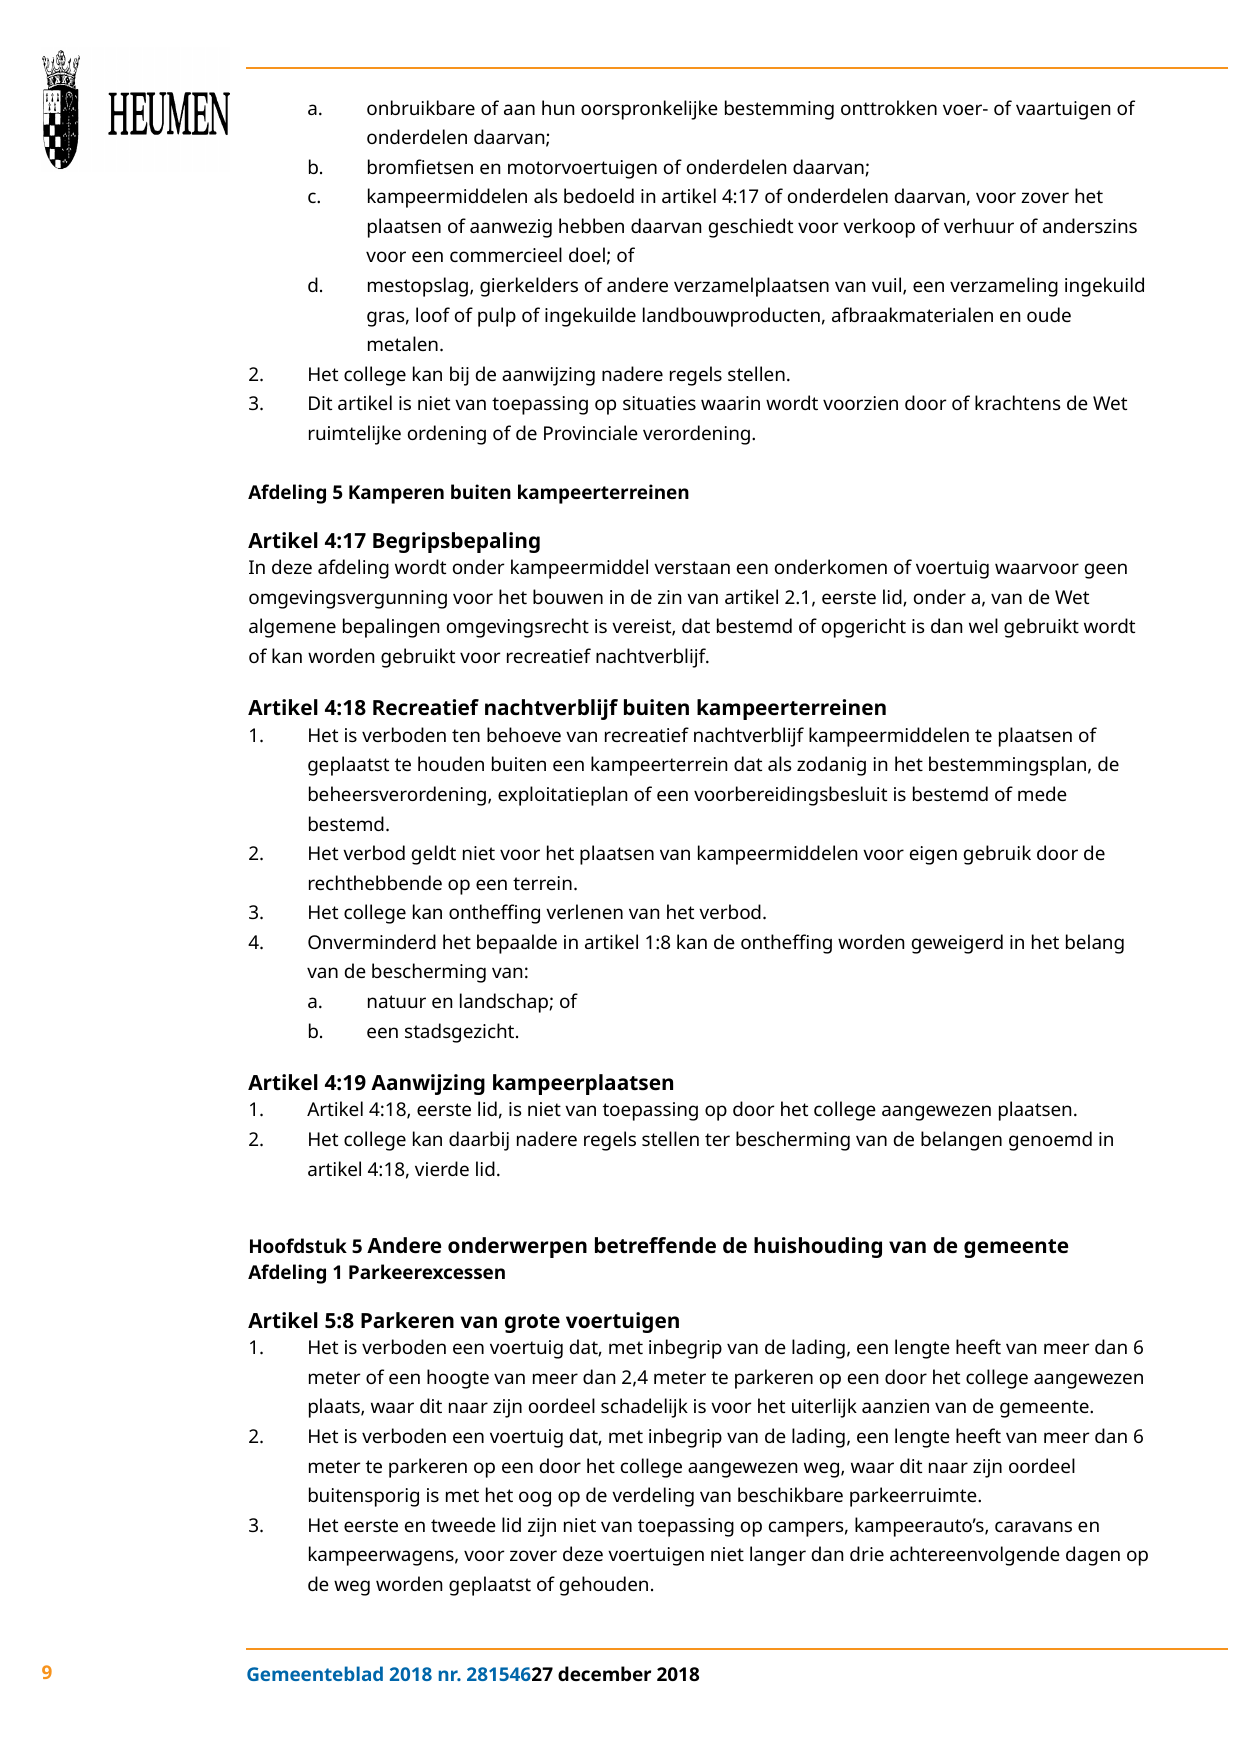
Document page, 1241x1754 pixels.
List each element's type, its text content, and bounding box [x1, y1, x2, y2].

text Artikel 5:8 Parkeren van grote voertuigen [248, 1306, 1152, 1334]
list Het verbod geldt niet voor het plaatsen van kampeermiddelen voor eigen gebruik door de rechthebbende op een terrein. [248, 840, 1152, 896]
list Dit artikel is niet van toepassing op situaties waarin wordt voorzien door of krachtens de Wet ruimtelijke ordening of de Provinciale verordening. [248, 391, 1152, 446]
text Afdeling 1 Parkeerexcessen [248, 1259, 1152, 1285]
text Hoofdstuk 5 Andere onderwerpen betreffende de huishouding van de gemeente [248, 1231, 1152, 1259]
list Artikel 4:18, eerste lid, is niet van toepassing op door het college aangewezen plaatsen. [248, 1097, 1152, 1122]
list Het eerste en tweede lid zijn niet van toepassing op campers, kampeerauto’s, caravans en kampeerwagens, voor zover deze voertuigen niet langer dan drie achtereenvolgende dagen op de weg worden geplaatst of gehouden. [248, 1512, 1152, 1597]
text Artikel 4:18 Recreatief nachtverblijf buiten kampeerterreinen [248, 693, 1152, 722]
list Het is verboden een voertuig dat, met inbegrip van de lading, een lengte heeft van meer dan 6 meter te parkeren op een door het college aangewezen weg, waar dit naar zijn oordeel buitensporig is met het oog op de verdeling van beschikbare parkeerruimte. [248, 1423, 1152, 1508]
list Het college kan daarbij nadere regels stellen ter bescherming van de belangen genoemd in artikel 4:18, vierde lid. [248, 1126, 1152, 1182]
list Het is verboden ten behoeve van recreatief nachtverblijf kampeermiddelen te plaatsen of geplaatst te houden buiten een kampeerterrein dat als zodanig in het bestemmingsplan, de beheersverordening, exploitatieplan of een voorbereidingsbesluit is bestemd of mede bestemd. [248, 722, 1152, 836]
list een stadsgezicht. [307, 1018, 1152, 1043]
list bromfietsen en motorvoertuigen of onderdelen daarvan; [307, 154, 1152, 180]
list Het college kan ontheffing verlenen van het verbod. [248, 899, 1152, 925]
list Onverminderd het bepaalde in artikel 1:8 kan de ontheffing worden geweigerd in het belang van de bescherming van: [248, 929, 1152, 984]
list Het college kan bij de aanwijzing nadere regels stellen. [248, 361, 1152, 387]
list mestopslag, gierkelders of andere verzamelplaatsen van vuil, een verzameling ingekuild gras, loof of pulp of ingekuilde landbouwproducten, afbraakmaterialen en oude metalen. [307, 272, 1152, 357]
text Afdeling 5 Kamperen buiten kampeerterreinen [248, 479, 1152, 505]
list kampeermiddelen als bedoeld in artikel 4:17 of onderdelen daarvan, voor zover het plaatsen of aanwezig hebben daarvan geschiedt voor verkoop of verhuur of anderszins voor een commercieel doel; of [307, 183, 1152, 268]
list Het is verboden een voertuig dat, met inbegrip van de lading, een lengte heeft van meer dan 6 meter of een hoogte van meer dan 2,4 meter te parkeren op een door het college aangewezen plaats, waar dit naar zijn oordeel schadelijk is voor het uiterlijk aanzien van de gemeente. [248, 1334, 1152, 1419]
text In deze afdeling wordt onder kampeermiddel verstaan een onderkomen of voertuig waarvoor geen omgevingsvergunning voor het bouwen in de zin van artikel 2.1, eerste lid, onder a, van de Wet algemene bepalingen omgevingsrecht is vereist, dat bestemd of opgericht is dan wel gebruikt wordt of kan worden gebruikt voor recreatief nachtverblijf. [248, 554, 1152, 669]
text Artikel 4:17 Begripsbepaling [248, 526, 1152, 554]
text Artikel 4:19 Aanwijzing kampeerplaatsen [248, 1068, 1152, 1097]
list natuur en landschap; of [307, 988, 1152, 1014]
list onbruikbare of aan hun oorspronkelijke bestemming onttrokken voer- of vaartuigen of onderdelen daarvan; [307, 95, 1152, 150]
picture [41, 47, 231, 172]
